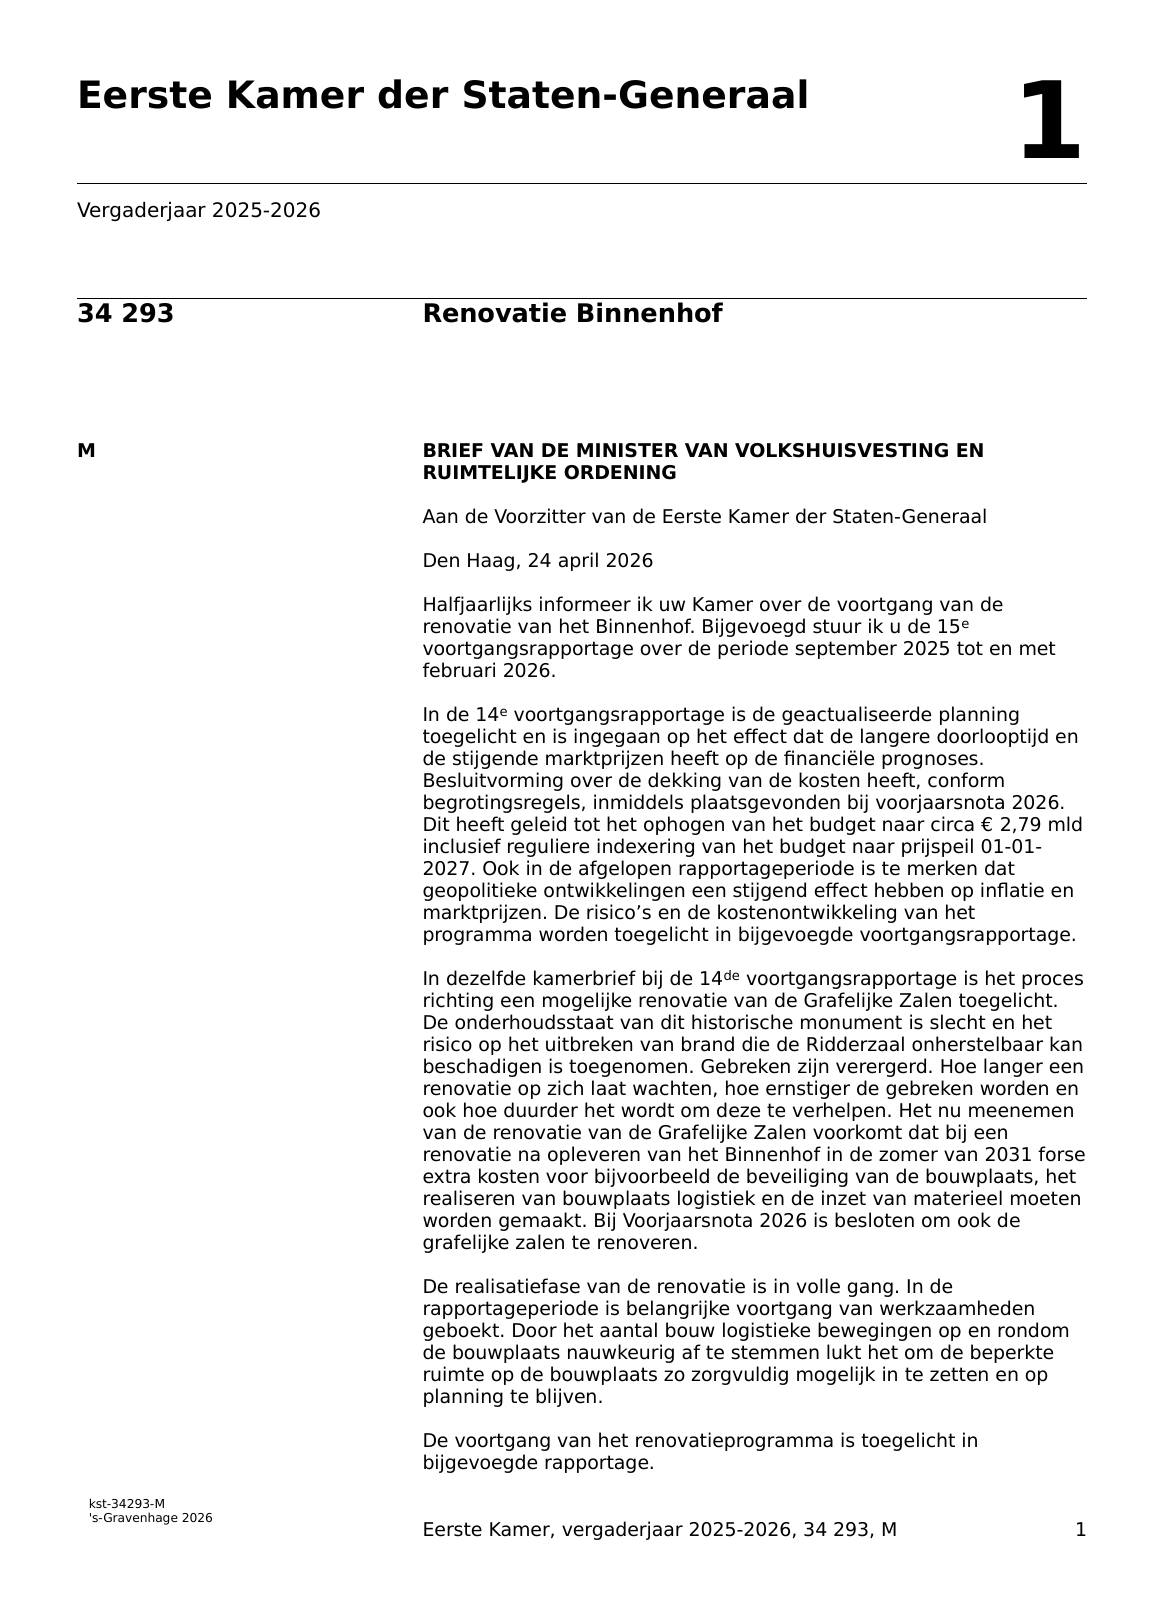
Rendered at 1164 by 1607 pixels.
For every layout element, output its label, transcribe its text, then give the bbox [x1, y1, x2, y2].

text Halfjaarlijks informeer ik uw Kamer over de voortgang van de renovatie van het Binnenhof. Bijgevoegd stuur ik u de 15e voortgangsrapportage over de periode september 2025 tot en met februari 2026. [422, 594, 1087, 682]
text In de 14e voortgangsrapportage is de geactualiseerde planning toegelicht en is ingegaan op het effect dat de langere doorlooptijd en de stijgende marktprijzen heeft op de financiële prognoses. Besluitvorming over de dekking van de kosten heeft, conform begrotingsregels, inmiddels plaatsgevonden bij voorjaarsnota 2026. Dit heeft geleid tot het ophogen van het budget naar circa € 2,79 mld inclusief reguliere indexering van het budget naar prijspeil 01-01-2027. Ook in de afgelopen rapportageperiode is te merken dat geopolitieke ontwikkelingen een stijgend effect hebben op inflatie en marktprijzen. De risico’s en de kostenontwikkeling van het programma worden toegelicht in bijgevoegde voortgangsrapportage. [422, 704, 1087, 946]
text De realisatiefase van de renovatie is in volle gang. In de rapportageperiode is belangrijke voortgang van werkzaamheden geboekt. Door het aantal bouw logistieke bewegingen op en rondom de bouwplaats nauwkeurig af te stemmen lukt het om de beperkte ruimte op de bouwplaats zo zorgvuldig mogelijk in te zetten en op planning te blijven. [422, 1276, 1087, 1408]
text kst-34293-M [88, 1497, 323, 1511]
text Aan de Voorzitter van de Eerste Kamer der Staten-Generaal [422, 506, 1087, 528]
table_cell Vergaderjaar 2025-2026 [77, 184, 1087, 298]
text In dezelfde kamerbrief bij de 14de voortgangsrapportage is het proces richting een mogelijke renovatie van de Grafelijke Zalen toegelicht. De onderhoudsstaat van dit historische monument is slecht en het risico op het uitbreken van brand die de Ridderzaal onherstelbaar kan beschadigen is toegenomen. Gebreken zijn verergerd. Hoe langer een renovatie op zich laat wachten, hoe ernstiger de gebreken worden en ook hoe duurder het wordt om deze te verhelpen. Het nu meenemen van de renovatie van de Grafelijke Zalen voorkomt dat bij een renovatie na opleveren van het Binnenhof in de zomer van 2031 forse extra kosten voor bijvoorbeeld de beveiliging van de bouwplaats, het realiseren van bouwplaats logistiek en de inzet van materieel moeten worden gemaakt. Bij Voorjaarsnota 2026 is besloten om ook de grafelijke zalen te renoveren. [422, 968, 1087, 1254]
table_header Eerste Kamer der Staten-Generaal [77, 59, 886, 183]
text De voortgang van het renovatieprogramma is toegelicht in bijgevoegde rapportage. [422, 1430, 1087, 1474]
table_header 1 [886, 59, 1087, 183]
text Den Haag, 24 april 2026 [422, 550, 1087, 572]
text 's-Gravenhage 2026 [88, 1511, 323, 1525]
subtitle M BRIEF VAN DE MINISTER VAN VOLKSHUISVESTING EN RUIMTELIJKE ORDENING [77, 440, 1087, 484]
subtitle 34 293 Renovatie Binnenhof [77, 299, 1087, 329]
